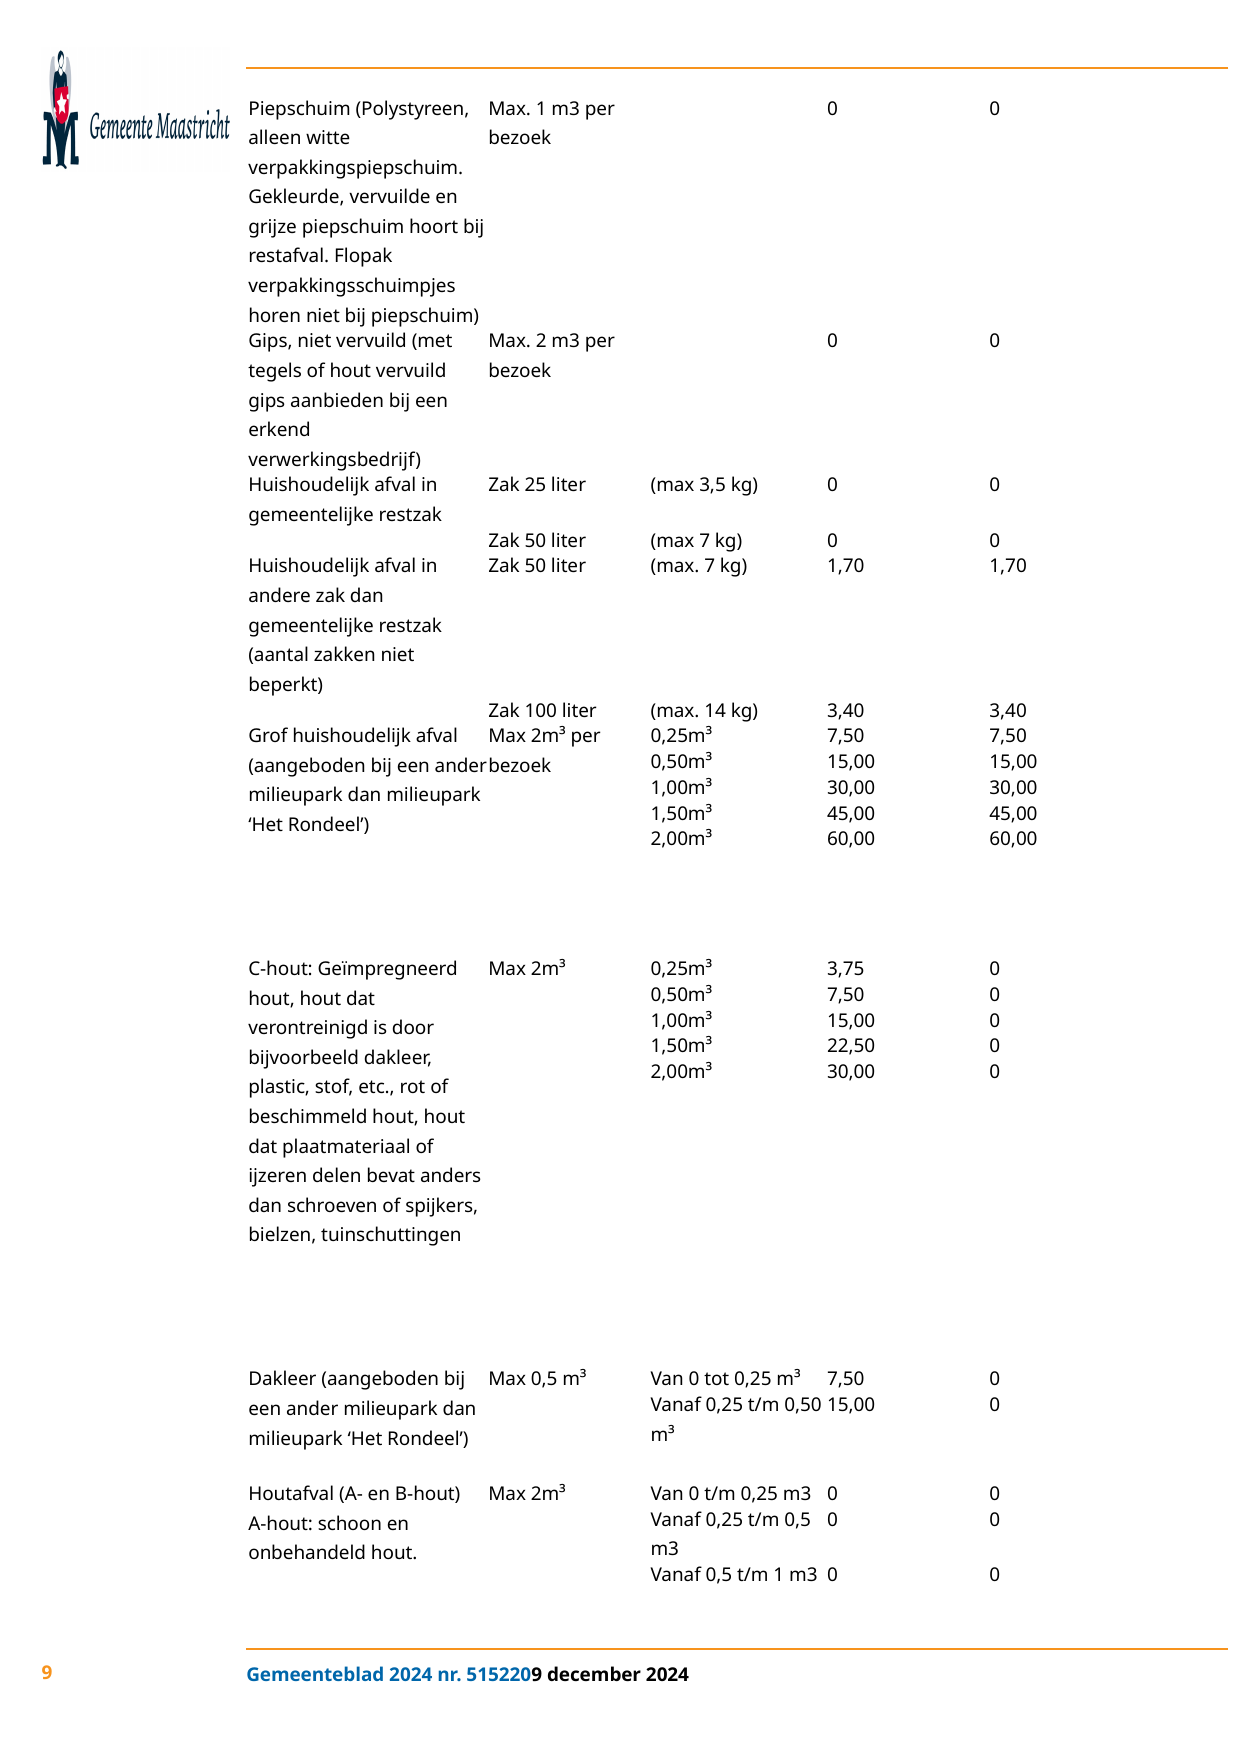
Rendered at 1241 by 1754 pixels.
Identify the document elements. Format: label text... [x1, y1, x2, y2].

table_cell 15,00 [989, 748, 1152, 774]
table_cell 0 [827, 527, 989, 553]
table_cell 2,00m³ [650, 1058, 827, 1366]
table_cell 0 [827, 1561, 989, 1587]
table_cell (max 3,5 kg) [650, 472, 827, 527]
table_cell Vanaf 0,25 t/m 0,5 m3 [650, 1506, 827, 1561]
table_cell (max. 7 kg) [650, 553, 827, 697]
table_cell Zak 50 liter [488, 527, 650, 553]
table_cell Huishoudelijk afval in andere zak dan gemeentelijke restzak (aantal zakken niet beperkt) [248, 553, 488, 697]
table_cell 7,50 [827, 981, 989, 1007]
table_cell [650, 95, 827, 328]
table_cell 1,70 [989, 553, 1152, 697]
table_cell 0 [989, 1561, 1152, 1587]
table_cell 30,00 [827, 774, 989, 800]
table_cell Gips, niet vervuild (met tegels of hout vervuild gips aanbieden bij een erkend verwerkingsbedrijf) [248, 328, 488, 472]
table_cell Max 2m³ per bezoek [488, 723, 650, 955]
table_cell 7,50 [827, 723, 989, 748]
table_cell [248, 527, 488, 553]
table_cell 60,00 [827, 825, 989, 955]
table_cell [248, 697, 488, 722]
table_cell Dakleer (aangeboden bij een ander milieupark dan milieupark ‘Het Rondeel’) [248, 1366, 488, 1480]
table_cell 2,00m³ [650, 825, 827, 955]
table_cell 1,50m³ [650, 800, 827, 825]
table_cell 0 [827, 1506, 989, 1561]
table_cell 1,70 [827, 553, 989, 697]
table_cell (max. 14 kg) [650, 697, 827, 722]
table_cell 45,00 [827, 800, 989, 825]
table_cell 0 [989, 1366, 1152, 1391]
table_cell Zak 25 liter [488, 472, 650, 527]
table_cell 0,50m³ [650, 981, 827, 1007]
table_cell 0 [989, 1391, 1152, 1480]
table_cell 0 [989, 981, 1152, 1007]
table_cell (max 7 kg) [650, 527, 827, 553]
table_cell 1,00m³ [650, 774, 827, 800]
table_cell [650, 328, 827, 472]
table_cell 0 [989, 1506, 1152, 1561]
table_cell Max. 1 m3 per bezoek [488, 95, 650, 328]
table_cell 15,00 [827, 1007, 989, 1032]
table_cell Max 2m³ [488, 1480, 650, 1587]
picture [41, 47, 231, 172]
table_cell 0 [989, 1007, 1152, 1032]
table_cell 0 [989, 527, 1152, 553]
table_cell 0 [989, 1058, 1152, 1366]
table_cell 7,50 [827, 1366, 989, 1391]
table_cell Zak 100 liter [488, 697, 650, 722]
table_cell 0 [989, 1033, 1152, 1058]
table_cell 3,75 [827, 955, 989, 981]
table_cell 0 [827, 328, 989, 472]
table_cell 0 [827, 95, 989, 328]
table_cell 0,50m³ [650, 748, 827, 774]
table_cell Houtafval (A- en B-hout) A-hout: schoon en onbehandeld hout. [248, 1480, 488, 1587]
table_cell Max 0,5 m³ [488, 1366, 650, 1480]
table_cell Vanaf 0,5 t/m 1 m3 [650, 1561, 827, 1587]
table_cell 0,25m³ [650, 955, 827, 981]
table_cell Grof huishoudelijk afval (aangeboden bij een ander milieupark dan milieupark ‘Het Rondeel’) [248, 723, 488, 955]
table_cell 0 [989, 95, 1152, 328]
table_cell Vanaf 0,25 t/m 0,50 m³ [650, 1391, 827, 1480]
table_cell 22,50 [827, 1033, 989, 1058]
table_cell 0 [989, 955, 1152, 981]
table_cell 0 [827, 472, 989, 527]
table_cell Piepschuim (Polystyreen, alleen witte verpakkingspiepschuim. Gekleurde, vervuilde en grijze piepschuim hoort bij restafval. Flopak verpakkingsschuimpjes horen niet bij piepschuim) [248, 95, 488, 328]
table_cell Max 2m³ [488, 955, 650, 1366]
table_cell 3,40 [989, 697, 1152, 722]
table_cell 1,50m³ [650, 1033, 827, 1058]
table_cell Van 0 tot 0,25 m³ [650, 1366, 827, 1391]
table_cell C-hout: Geïmpregneerd hout, hout dat verontreinigd is door bijvoorbeeld dakleer, plastic, stof, etc., rot of beschimmeld hout, hout dat plaatmateriaal of ijzeren delen bevat anders dan schroeven of spijkers, bielzen, tuinschuttingen [248, 955, 488, 1366]
table_cell 7,50 [989, 723, 1152, 748]
table_cell 15,00 [827, 1391, 989, 1480]
table_cell 30,00 [989, 774, 1152, 800]
table_cell 0 [989, 472, 1152, 527]
table_cell 0 [989, 1480, 1152, 1506]
table_cell 0 [989, 328, 1152, 472]
table_cell Max. 2 m3 per bezoek [488, 328, 650, 472]
table_cell 45,00 [989, 800, 1152, 825]
table_cell 3,40 [827, 697, 989, 722]
table_cell 60,00 [989, 825, 1152, 955]
table_cell 1,00m³ [650, 1007, 827, 1032]
table_cell 0 [827, 1480, 989, 1506]
table_cell Huishoudelijk afval in gemeentelijke restzak [248, 472, 488, 527]
table_cell 30,00 [827, 1058, 989, 1366]
table_cell 15,00 [827, 748, 989, 774]
table_cell Zak 50 liter [488, 553, 650, 697]
table_cell 0,25m³ [650, 723, 827, 748]
table_cell Van 0 t/m 0,25 m3 [650, 1480, 827, 1506]
